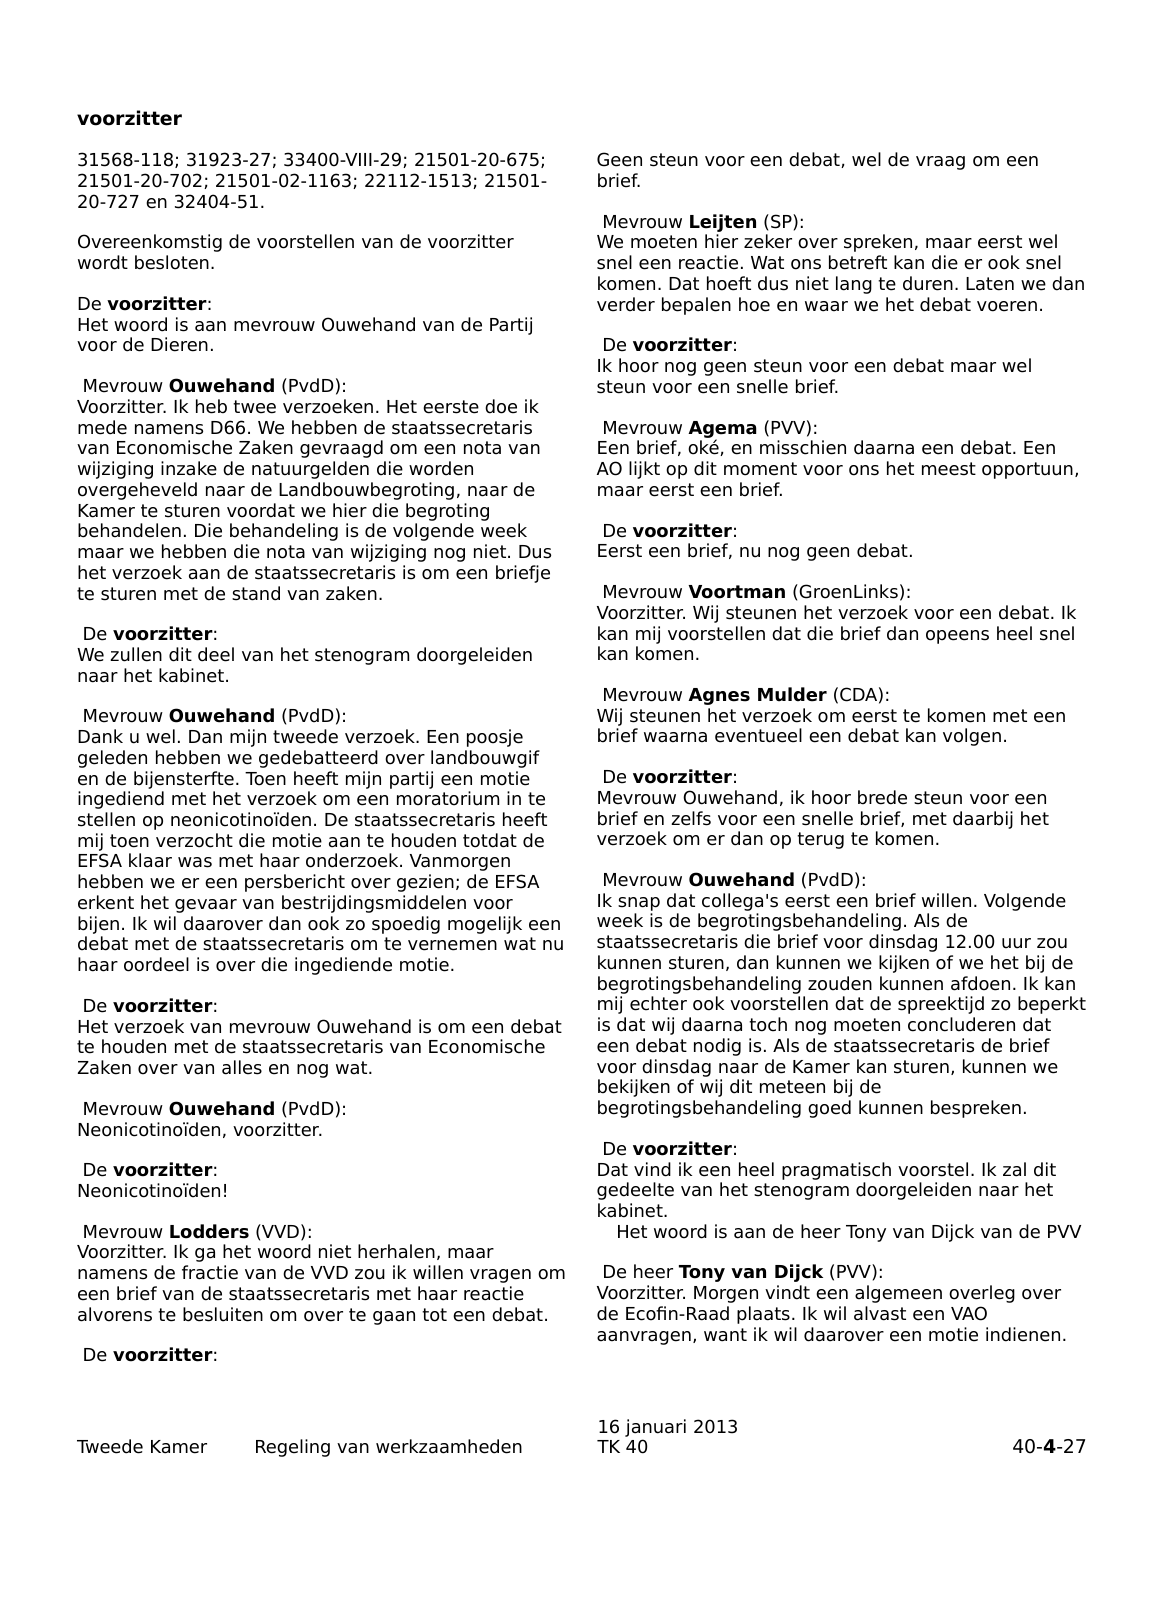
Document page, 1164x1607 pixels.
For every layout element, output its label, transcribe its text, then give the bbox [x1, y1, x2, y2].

text Het woord is aan de heer Tony van Dijck van de PVV [596, 1222, 1087, 1242]
text Mevrouw Lodders (VVD): [77, 1222, 567, 1242]
text Mevrouw Ouwehand (PvdD): [77, 706, 567, 727]
text Mevrouw Ouwehand (PvdD): [596, 870, 1087, 891]
text Mevrouw Voortman (GroenLinks): [596, 582, 1087, 603]
text De voorzitter: [596, 1139, 1087, 1159]
text Voorzitter. Morgen vindt een algemeen overleg over de Ecofin-Raad plaats. Ik wil alvast een VAO aanvragen, want ik wil daarover een motie indienen. [596, 1283, 1087, 1345]
text Wij steunen het verzoek om eerst te komen met een brief waarna eventueel een debat kan volgen. [596, 706, 1087, 747]
text 31568-118; 31923-27; 33400-VIII-29; 21501-20-675; 21501-20-702; 21501-02-1163; 22112-1513; 21501-20-727 en 32404-51. [77, 150, 567, 212]
text De voorzitter: [77, 294, 567, 314]
text Voorzitter. Ik ga het woord niet herhalen, maar namens de fractie van de VVD zou ik willen vragen om een brief van de staatssecretaris met haar reactie alvorens te besluiten om over te gaan tot een debat. [77, 1242, 567, 1325]
text Mevrouw Ouwehand (PvdD): [77, 1099, 567, 1119]
text De voorzitter: [596, 767, 1087, 788]
text Mevrouw Agnes Mulder (CDA): [596, 685, 1087, 706]
text De voorzitter: [77, 624, 567, 645]
text Het woord is aan mevrouw Ouwehand van de Partij voor de Dieren. [77, 314, 567, 356]
text Geen steun voor een debat, wel de vraag om een brief. [596, 150, 1087, 192]
text Voorzitter. Ik heb twee verzoeken. Het eerste doe ik mede namens D66. We hebben de staatssecretaris van Economische Zaken gevraagd om een nota van wijziging inzake de natuurgelden die worden overgeheveld naar de Landbouwbegroting, naar de Kamer te sturen voordat we hier die begroting behandelen. Die behandeling is de volgende week maar we hebben die nota van wijziging nog niet. Dus het verzoek aan de staatssecretaris is om een briefje te sturen met de stand van zaken. [77, 397, 567, 604]
text De voorzitter: [596, 520, 1087, 541]
text Ik hoor nog geen steun voor een debat maar wel steun voor een snelle brief. [596, 356, 1087, 397]
text De voorzitter: [596, 335, 1087, 356]
text Dank u wel. Dan mijn tweede verzoek. Een poosje geleden hebben we gedebatteerd over landbouwgif en de bijensterfte. Toen heeft mijn partij een motie ingediend met het verzoek om een moratorium in te stellen op neonicotinoïden. De staatssecretaris heeft mij toen verzocht die motie aan te houden totdat de EFSA klaar was met haar onderzoek. Vanmorgen hebben we er een persbericht over gezien; de EFSA erkent het gevaar van bestrijdingsmiddelen voor bijen. Ik wil daarover dan ook zo spoedig mogelijk een debat met de staatssecretaris om te vernemen wat nu haar oordeel is over die ingediende motie. [77, 727, 567, 976]
text De voorzitter: [77, 996, 567, 1016]
text De voorzitter: [77, 1160, 567, 1181]
text Dat vind ik een heel pragmatisch voorstel. Ik zal dit gedeelte van het stenogram doorgeleiden naar het kabinet. [596, 1159, 1087, 1222]
text Mevrouw Ouwehand, ik hoor brede steun voor een brief en zelfs voor een snelle brief, met daarbij het verzoek om er dan op terug te komen. [596, 788, 1087, 850]
text De heer Tony van Dijck (PVV): [596, 1262, 1087, 1283]
text We moeten hier zeker over spreken, maar eerst wel snel een reactie. Wat ons betreft kan die er ook snel komen. Dat hoeft dus niet lang te duren. Laten we dan verder bepalen hoe en waar we het debat voeren. [596, 232, 1087, 315]
text Ik snap dat collega's eerst een brief willen. Volgende week is de begrotingsbehandeling. Als de staatssecretaris die brief voor dinsdag 12.00 uur zou kunnen sturen, dan kunnen we kijken of we het bij de begrotingsbehandeling zouden kunnen afdoen. Ik kan mij echter ook voorstellen dat de spreektijd zo beperkt is dat wij daarna toch nog moeten concluderen dat een debat nodig is. Als de staatssecretaris de brief voor dinsdag naar de Kamer kan sturen, kunnen we bekijken of wij dit meteen bij de begrotingsbehandeling goed kunnen bespreken. [596, 891, 1087, 1119]
text Een brief, oké, en misschien daarna een debat. Een AO lijkt op dit moment voor ons het meest opportuun, maar eerst een brief. [596, 438, 1087, 500]
text Eerst een brief, nu nog geen debat. [596, 541, 1087, 562]
text Neonicotinoïden, voorzitter. [77, 1119, 567, 1140]
text Het verzoek van mevrouw Ouwehand is om een debat te houden met de staatssecretaris van Economische Zaken over van alles en nog wat. [77, 1016, 567, 1079]
text De voorzitter: [77, 1345, 567, 1366]
text Mevrouw Leijten (SP): [596, 212, 1087, 232]
text Voorzitter. Wij steunen het verzoek voor een debat. Ik kan mij voorstellen dat die brief dan opeens heel snel kan komen. [596, 603, 1087, 665]
text Mevrouw Agema (PVV): [596, 417, 1087, 438]
text Overeenkomstig de voorstellen van de voorzitter wordt besloten. [77, 232, 567, 274]
text Mevrouw Ouwehand (PvdD): [77, 376, 567, 397]
text Neonicotinoïden! [77, 1181, 567, 1202]
text We zullen dit deel van het stenogram doorgeleiden naar het kabinet. [77, 645, 567, 686]
